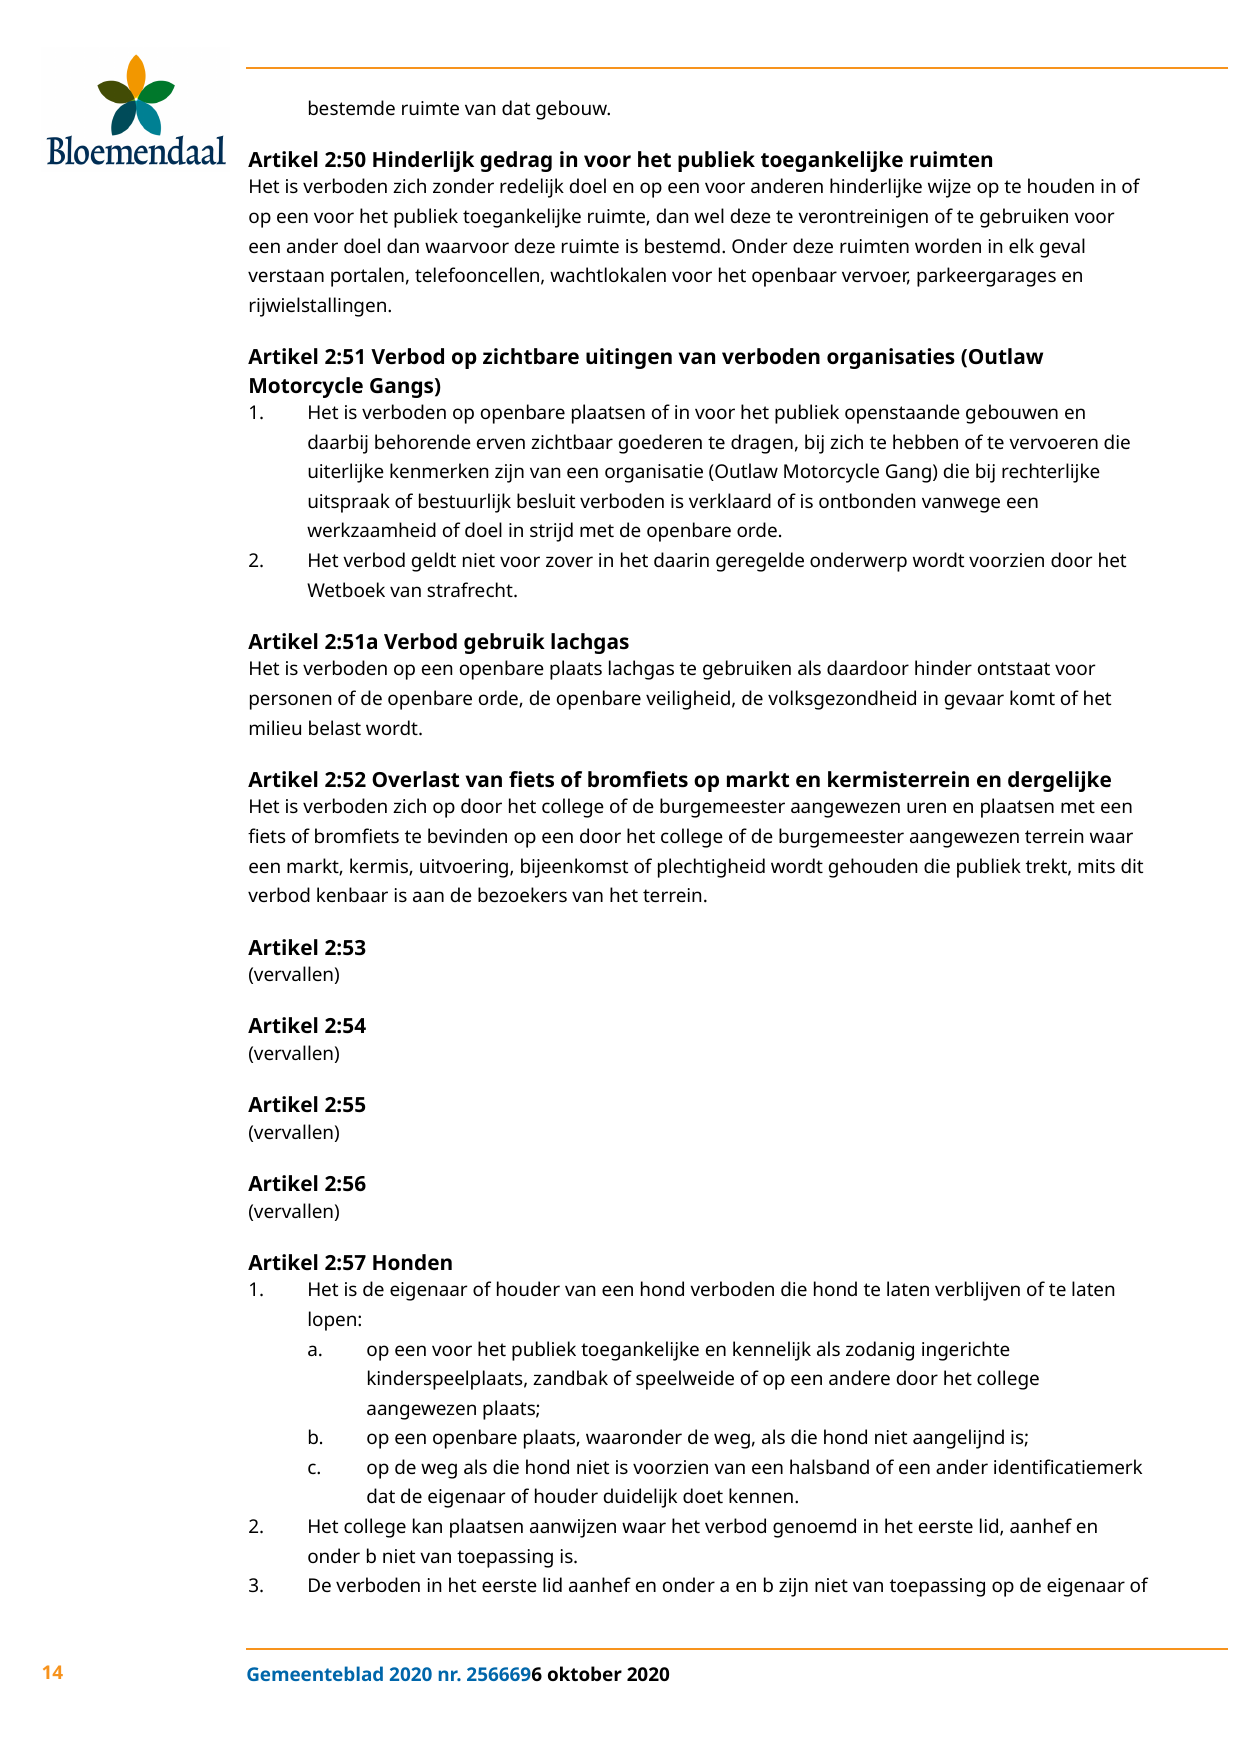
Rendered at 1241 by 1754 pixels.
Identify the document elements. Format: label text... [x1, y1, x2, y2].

text Artikel 2:53 [248, 933, 1152, 961]
text Het is verboden zich op door het college of de burgemeester aangewezen uren en plaatsen met een fiets of bromfiets te bevinden op een door het college of de burgemeester aangewezen terrein waar een markt, kermis, uitvoering, bijeenkomst of plechtigheid wordt gehouden die publiek trekt, mits dit verbod kenbaar is aan de bezoekers van het terrein. [248, 794, 1152, 908]
text (vervallen) [248, 1198, 1152, 1223]
text (vervallen) [248, 1040, 1152, 1066]
text Artikel 2:52 Overlast van fiets of bromfiets op markt en kermisterrein en dergelijke [248, 765, 1152, 794]
list op een voor het publiek toegankelijke en kennelijk als zodanig ingerichte kinderspeelplaats, zandbak of speelweide of op een andere door het college aangewezen plaats; [307, 1336, 1152, 1421]
text Artikel 2:56 [248, 1169, 1152, 1198]
text (vervallen) [248, 961, 1152, 987]
text Artikel 2:54 [248, 1012, 1152, 1040]
picture [41, 47, 231, 172]
text Artikel 2:55 [248, 1091, 1152, 1119]
text Artikel 2:57 Honden [248, 1248, 1152, 1277]
list op een openbare plaats, waaronder de weg, als die hond niet aangelijnd is; [307, 1424, 1152, 1450]
text Artikel 2:51 Verbod op zichtbare uitingen van verboden organisaties (Outlaw Motorcycle Gangs) [248, 342, 1152, 399]
list De verboden in het eerste lid aanhef en onder a en b zijn niet van toepassing op de eigenaar of [248, 1572, 1152, 1598]
text Het is verboden op een openbare plaats lachgas te gebruiken als daardoor hinder ontstaat voor personen of de openbare orde, de openbare veiligheid, de volksgezondheid in gevaar komt of het milieu belast wordt. [248, 656, 1152, 741]
list Het verbod geldt niet voor zover in het daarin geregelde onderwerp wordt voorzien door het Wetboek van strafrecht. [248, 547, 1152, 602]
text Artikel 2:51a Verbod gebruik lachgas [248, 627, 1152, 656]
text Het is verboden zich zonder redelijk doel en op een voor anderen hinderlijke wijze op te houden in of op een voor het publiek toegankelijke ruimte, dan wel deze te verontreinigen of te gebruiken voor een ander doel dan waarvoor deze ruimte is bestemd. Onder deze ruimten worden in elk geval verstaan portalen, telefooncellen, wachtlokalen voor het openbaar vervoer, parkeergarages en rijwielstallingen. [248, 174, 1152, 318]
list bestemde ruimte van dat gebouw. [248, 95, 1152, 121]
list Het college kan plaatsen aanwijzen waar het verbod genoemd in het eerste lid, aanhef en onder b niet van toepassing is. [248, 1513, 1152, 1569]
list op de weg als die hond niet is voorzien van een halsband of een ander identificatiemerk dat de eigenaar of houder duidelijk doet kennen. [307, 1454, 1152, 1509]
text (vervallen) [248, 1119, 1152, 1145]
text Artikel 2:50 Hinderlijk gedrag in voor het publiek toegankelijke ruimten [248, 145, 1152, 174]
list Het is verboden op openbare plaatsen of in voor het publiek openstaande gebouwen en daarbij behorende erven zichtbaar goederen te dragen, bij zich te hebben of te vervoeren die uiterlijke kenmerken zijn van een organisatie (Outlaw Motorcycle Gang) die bij rechterlijke uitspraak of bestuurlijk besluit verboden is verklaard of is ontbonden vanwege een werkzaamheid of doel in strijd met de openbare orde. [248, 399, 1152, 543]
list Het is de eigenaar of houder van een hond verboden die hond te laten verblijven of te laten lopen: [248, 1277, 1152, 1332]
